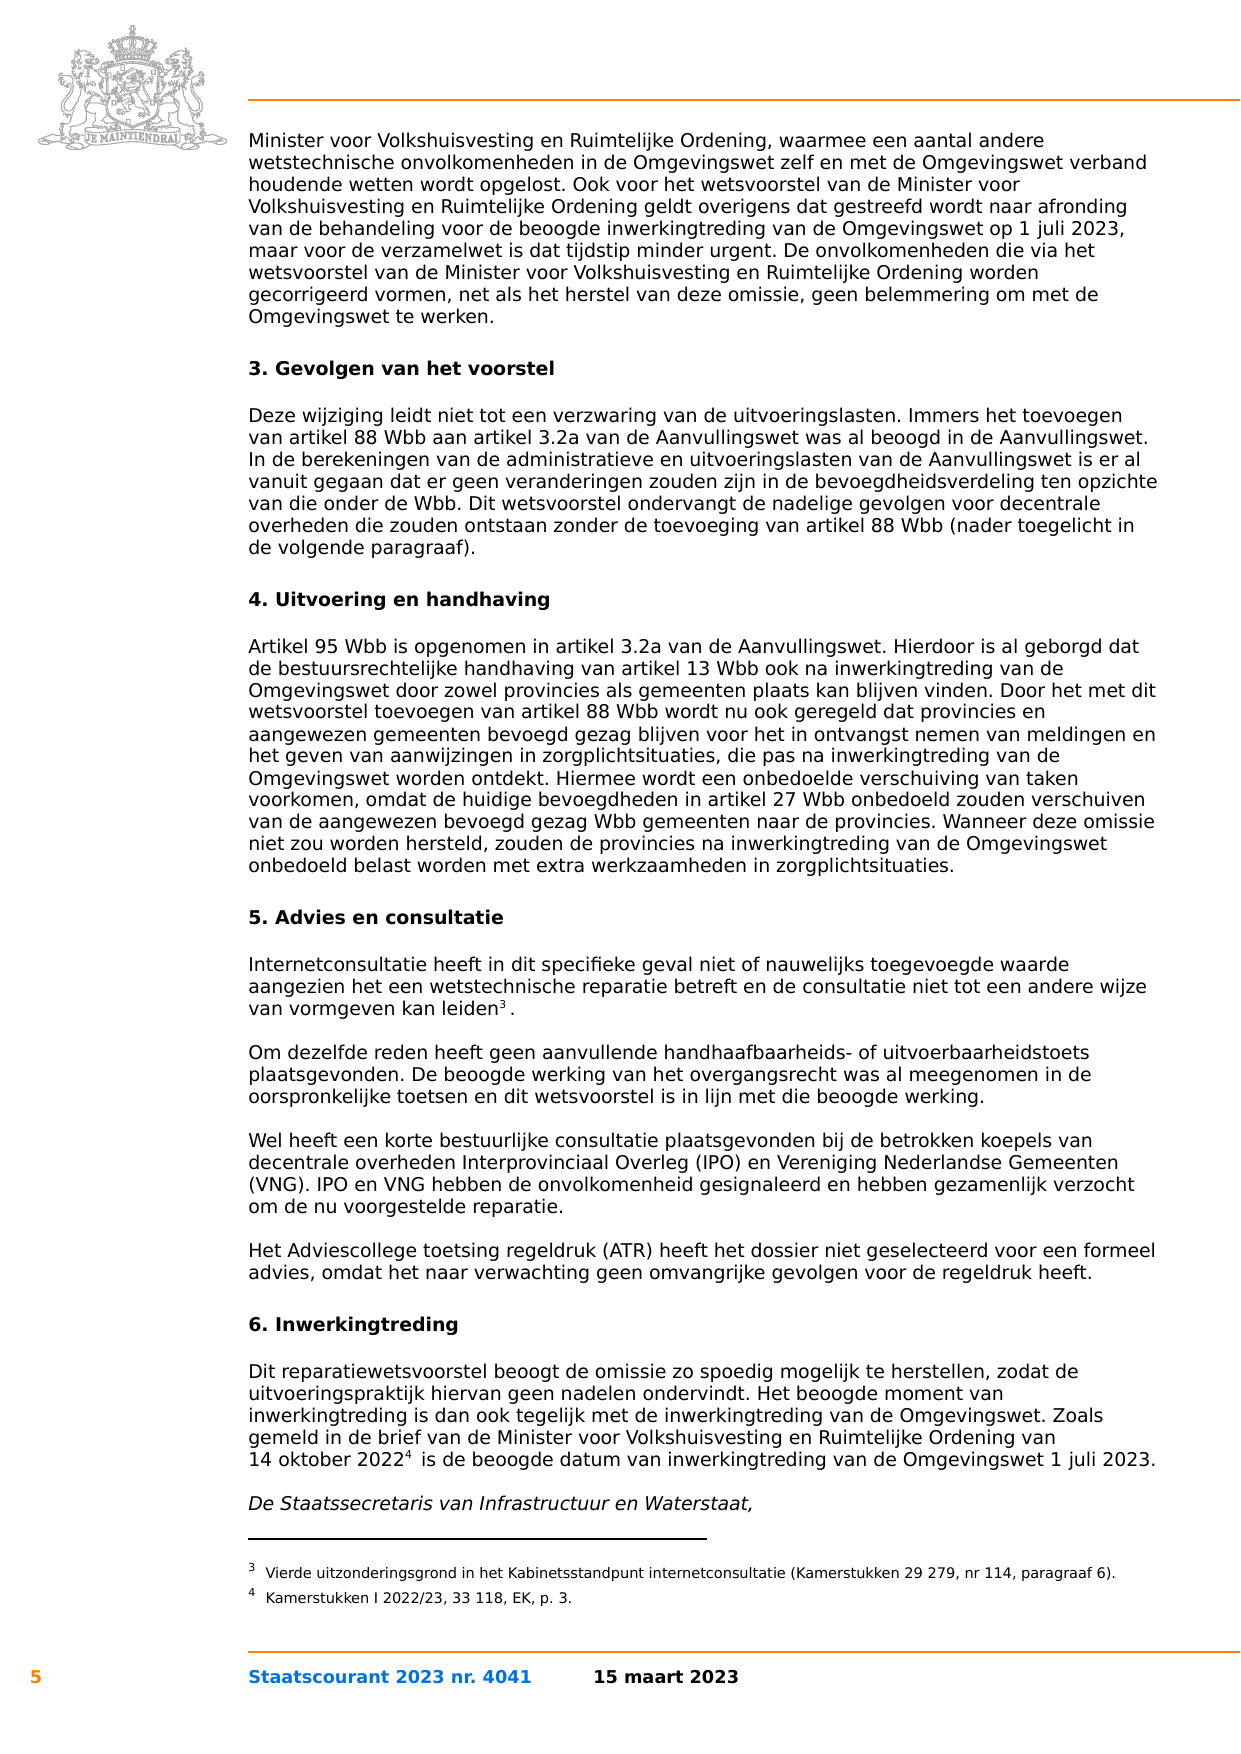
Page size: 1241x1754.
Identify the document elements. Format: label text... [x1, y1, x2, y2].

text De Staatssecretaris van Infrastructuur en Waterstaat, [248, 1492, 1163, 1514]
subtitle 5. Advies en consultatie [248, 907, 1163, 929]
subtitle 4. Uitvoering en handhaving [248, 588, 1163, 611]
text Minister voor Volkshuisvesting en Ruimtelijke Ordening, waarmee een aantal andere wetstechnische onvolkomenheden in de Omgevingswet zelf en met de Omgevingswet verband houdende wetten wordt opgelost. Ook voor het wetsvoorstel van de Minister voor Volkshuisvesting en Ruimtelijke Ordening geldt overigens dat gestreefd wordt naar afronding van de behandeling voor de beoogde inwerkingtreding van de Omgevingswet op 1 juli 2023, maar voor de verzamelwet is dat tijdstip minder urgent. De onvolkomenheden die via het wetsvoorstel van de Minister voor Volkshuisvesting en Ruimtelijke Ordening worden gecorrigeerd vormen, net als het herstel van deze omissie, geen belemmering om met de Omgevingswet te werken. [248, 130, 1163, 328]
text Dit reparatiewetsvoorstel beoogt de omissie zo spoedig mogelijk te herstellen, zodat de uitvoeringspraktijk hiervan geen nadelen ondervindt. Het beoogde moment van inwerkingtreding is dan ook tegelijk met de inwerkingtreding van de Omgevingswet. Zoals gemeld in de brief van de Minister voor Volkshuisvesting en Ruimtelijke Ordening van 14 oktober 2022 is de beoogde datum van inwerkingtreding van de Omgevingswet 1 juli 2023. [248, 1361, 1163, 1471]
text Internetconsultatie heeft in dit specifieke geval niet of nauwelijks toegevoegde waarde aangezien het een wetstechnische reparatie betreft en de consultatie niet tot een andere wijze van vormgeven kan leiden. [248, 954, 1163, 1020]
text Het Adviescollege toetsing regeldruk (ATR) heeft het dossier niet geselecteerd voor een formeel advies, omdat het naar verwachting geen omvangrijke gevolgen voor de regeldruk heeft. [248, 1240, 1163, 1284]
text Kamerstukken I 2022/23, 33 118, EK, p. 3. [248, 1586, 1163, 1608]
subtitle 3. Gevolgen van het voorstel [248, 358, 1163, 380]
text Artikel 95 Wbb is opgenomen in artikel 3.2a van de Aanvullingswet. Hierdoor is al geborgd dat de bestuursrechtelijke handhaving van artikel 13 Wbb ook na inwerkingtreding van de Omgevingswet door zowel provincies als gemeenten plaats kan blijven vinden. Door het met dit wetsvoorstel toevoegen van artikel 88 Wbb wordt nu ook geregeld dat provincies en aangewezen gemeenten bevoegd gezag blijven voor het in ontvangst nemen van meldingen en het geven van aanwijzingen in zorgplichtsituaties, die pas na inwerkingtreding van de Omgevingswet worden ontdekt. Hiermee wordt een onbedoelde verschuiving van taken voorkomen, omdat de huidige bevoegdheden in artikel 27 Wbb onbedoeld zouden verschuiven van de aangewezen bevoegd gezag Wbb gemeenten naar de provincies. Wanneer deze omissie niet zou worden hersteld, zouden de provincies na inwerkingtreding van de Omgevingswet onbedoeld belast worden met extra werkzaamheden in zorgplichtsituaties. [248, 636, 1163, 877]
subtitle 6. Inwerkingtreding [248, 1314, 1163, 1336]
text Om dezelfde reden heeft geen aanvullende handhaafbaarheids- of uitvoerbaarheidstoets plaatsgevonden. De beoogde werking van het overgangsrecht was al meegenomen in de oorspronkelijke toetsen en dit wetsvoorstel is in lijn met die beoogde werking. [248, 1042, 1163, 1108]
picture [38, 25, 227, 150]
text Wel heeft een korte bestuurlijke consultatie plaatsgevonden bij de betrokken koepels van decentrale overheden Interprovinciaal Overleg (IPO) en Vereniging Nederlandse Gemeenten (VNG). IPO en VNG hebben de onvolkomenheid gesignaleerd en hebben gezamenlijk verzocht om de nu voorgestelde reparatie. [248, 1130, 1163, 1218]
text Vierde uitzonderingsgrond in het Kabinetsstandpunt internetconsultatie (Kamerstukken 29 279, nr 114, paragraaf 6). [248, 1561, 1163, 1583]
text Deze wijziging leidt niet tot een verzwaring van de uitvoeringslasten. Immers het toevoegen van artikel 88 Wbb aan artikel 3.2a van de Aanvullingswet was al beoogd in de Aanvullingswet. In de berekeningen van de administratieve en uitvoeringslasten van de Aanvullingswet is er al vanuit gegaan dat er geen veranderingen zouden zijn in de bevoegdheidsverdeling ten opzichte van die onder de Wbb. Dit wetsvoorstel ondervangt de nadelige gevolgen voor decentrale overheden die zouden ontstaan zonder de toevoeging van artikel 88 Wbb (nader toegelicht in de volgende paragraaf). [248, 405, 1163, 558]
